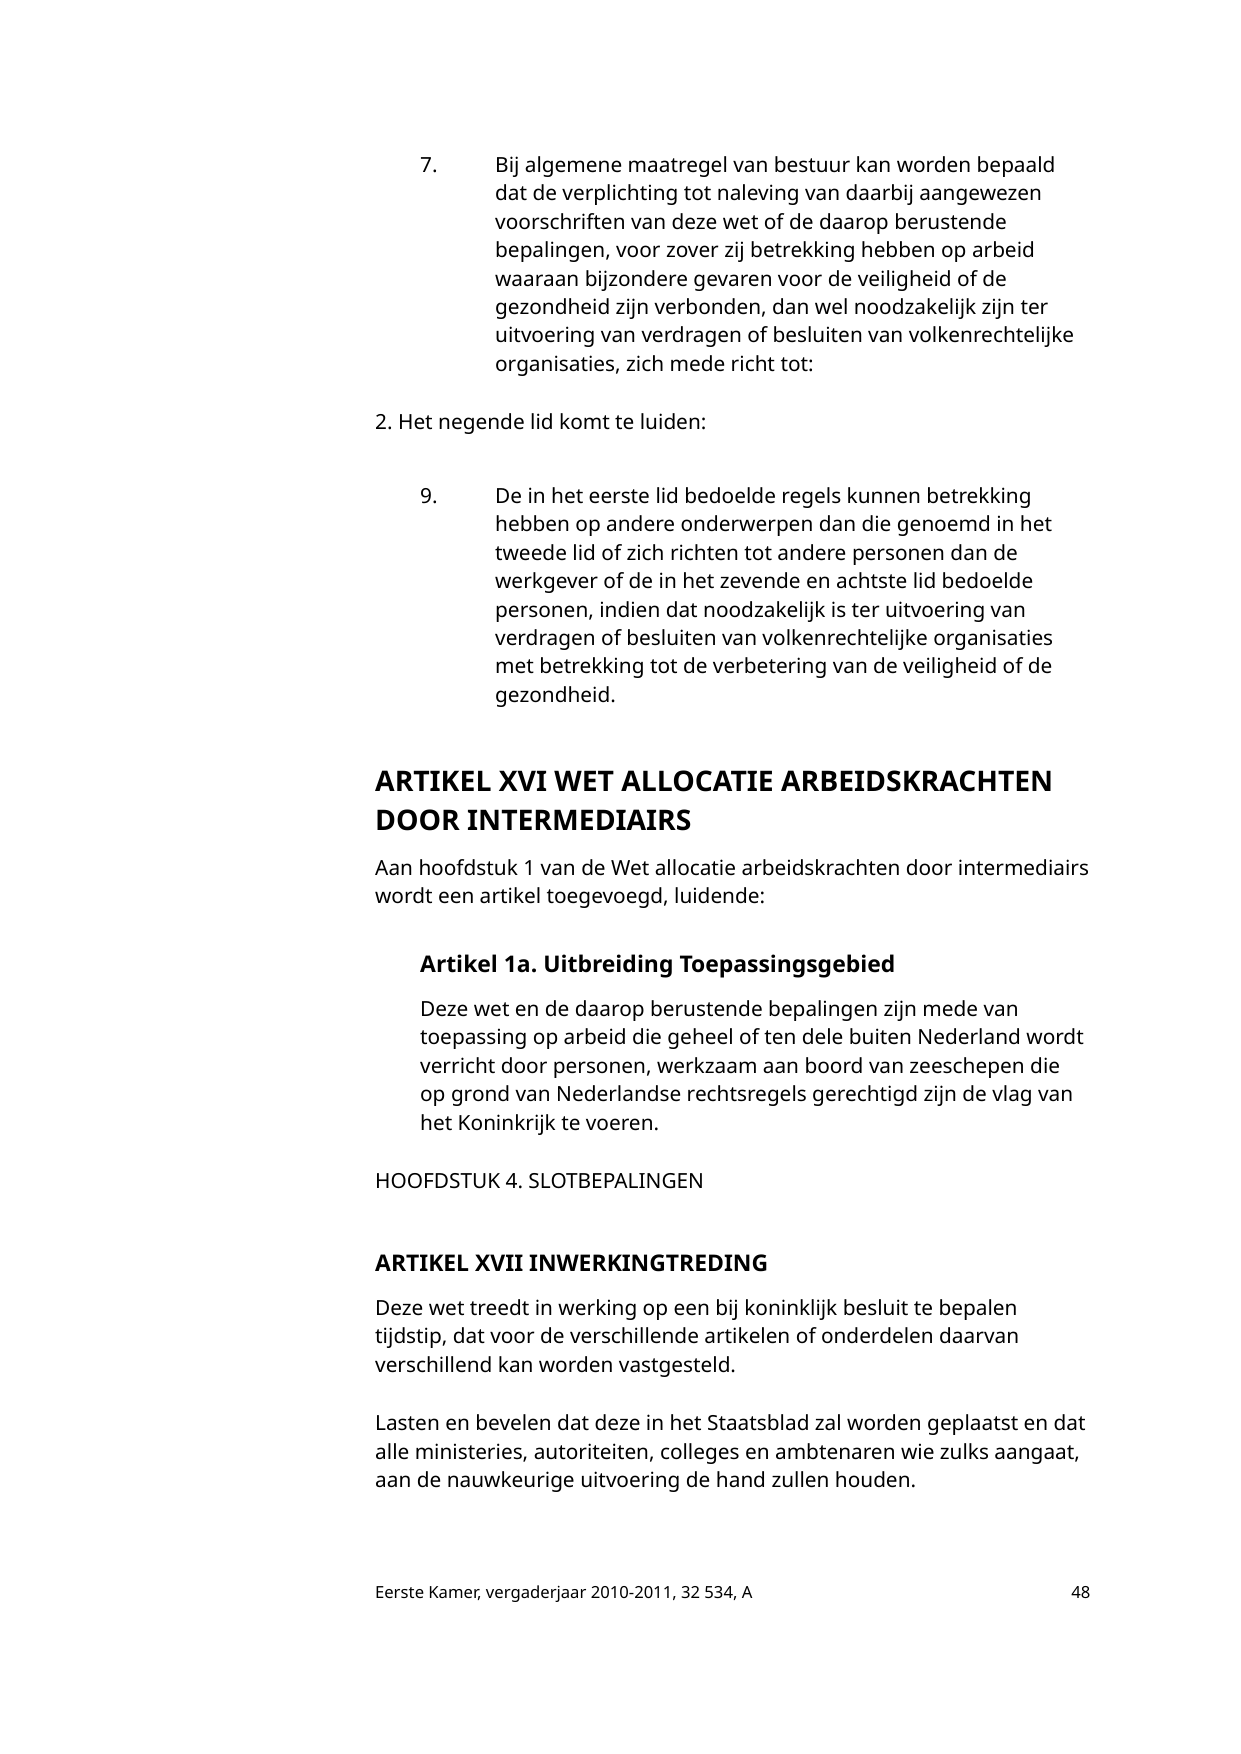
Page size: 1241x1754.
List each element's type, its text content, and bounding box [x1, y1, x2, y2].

subtitle HOOFDSTUK 4. SLOTBEPALINGEN [375, 1166, 1090, 1194]
subtitle ARTIKEL XVII INWERKINGTREDING [375, 1247, 1090, 1278]
subtitle ARTIKEL XVI WET ALLOCATIE ARBEIDSKRACHTEN DOOR INTERMEDIAIRS [375, 761, 1090, 838]
text Lasten en bevelen dat deze in het Staatsblad zal worden geplaatst en dat alle ministeries, autoriteiten, colleges en ambtenaren wie zulks aangaat, aan de nauwkeurige uitvoering de hand zullen houden. [375, 1408, 1090, 1494]
list Bij algemene maatregel van bestuur kan worden bepaald dat de verplichting tot naleving van daarbij aangewezen voorschriften van deze wet of de daarop berustende bepalingen, voor zover zij betrekking hebben op arbeid waaraan bijzondere gevaren voor de veiligheid of de gezondheid zijn verbonden, dan wel noodzakelijk zijn ter uitvoering van verdragen of besluiten van volkenrechtelijke organisaties, zich mede richt tot: [420, 150, 1090, 377]
text 2. Het negende lid komt te luiden: [375, 407, 1090, 436]
subtitle Artikel 1a. Uitbreiding Toepassingsgebied [420, 948, 1090, 979]
text Deze wet treedt in werking op een bij koninklijk besluit te bepalen tijdstip, dat voor de verschillende artikelen of onderdelen daarvan verschillend kan worden vastgesteld. [375, 1293, 1090, 1378]
text Aan hoofdstuk 1 van de Wet allocatie arbeidskrachten door intermediairs wordt een artikel toegevoegd, luidende: [375, 853, 1090, 910]
text Deze wet en de daarop berustende bepalingen zijn mede van toepassing op arbeid die geheel of ten dele buiten Nederland wordt verricht door personen, werkzaam aan boord van zeeschepen die op grond van Nederlandse rechtsregels gerechtigd zijn de vlag van het Koninkrijk te voeren. [420, 994, 1090, 1136]
list De in het eerste lid bedoelde regels kunnen betrekking hebben op andere onderwerpen dan die genoemd in het tweede lid of zich richten tot andere personen dan de werkgever of de in het zevende en achtste lid bedoelde personen, indien dat noodzakelijk is ter uitvoering van verdragen of besluiten van volkenrechtelijke organisaties met betrekking tot de verbetering van de veiligheid of de gezondheid. [420, 481, 1090, 708]
